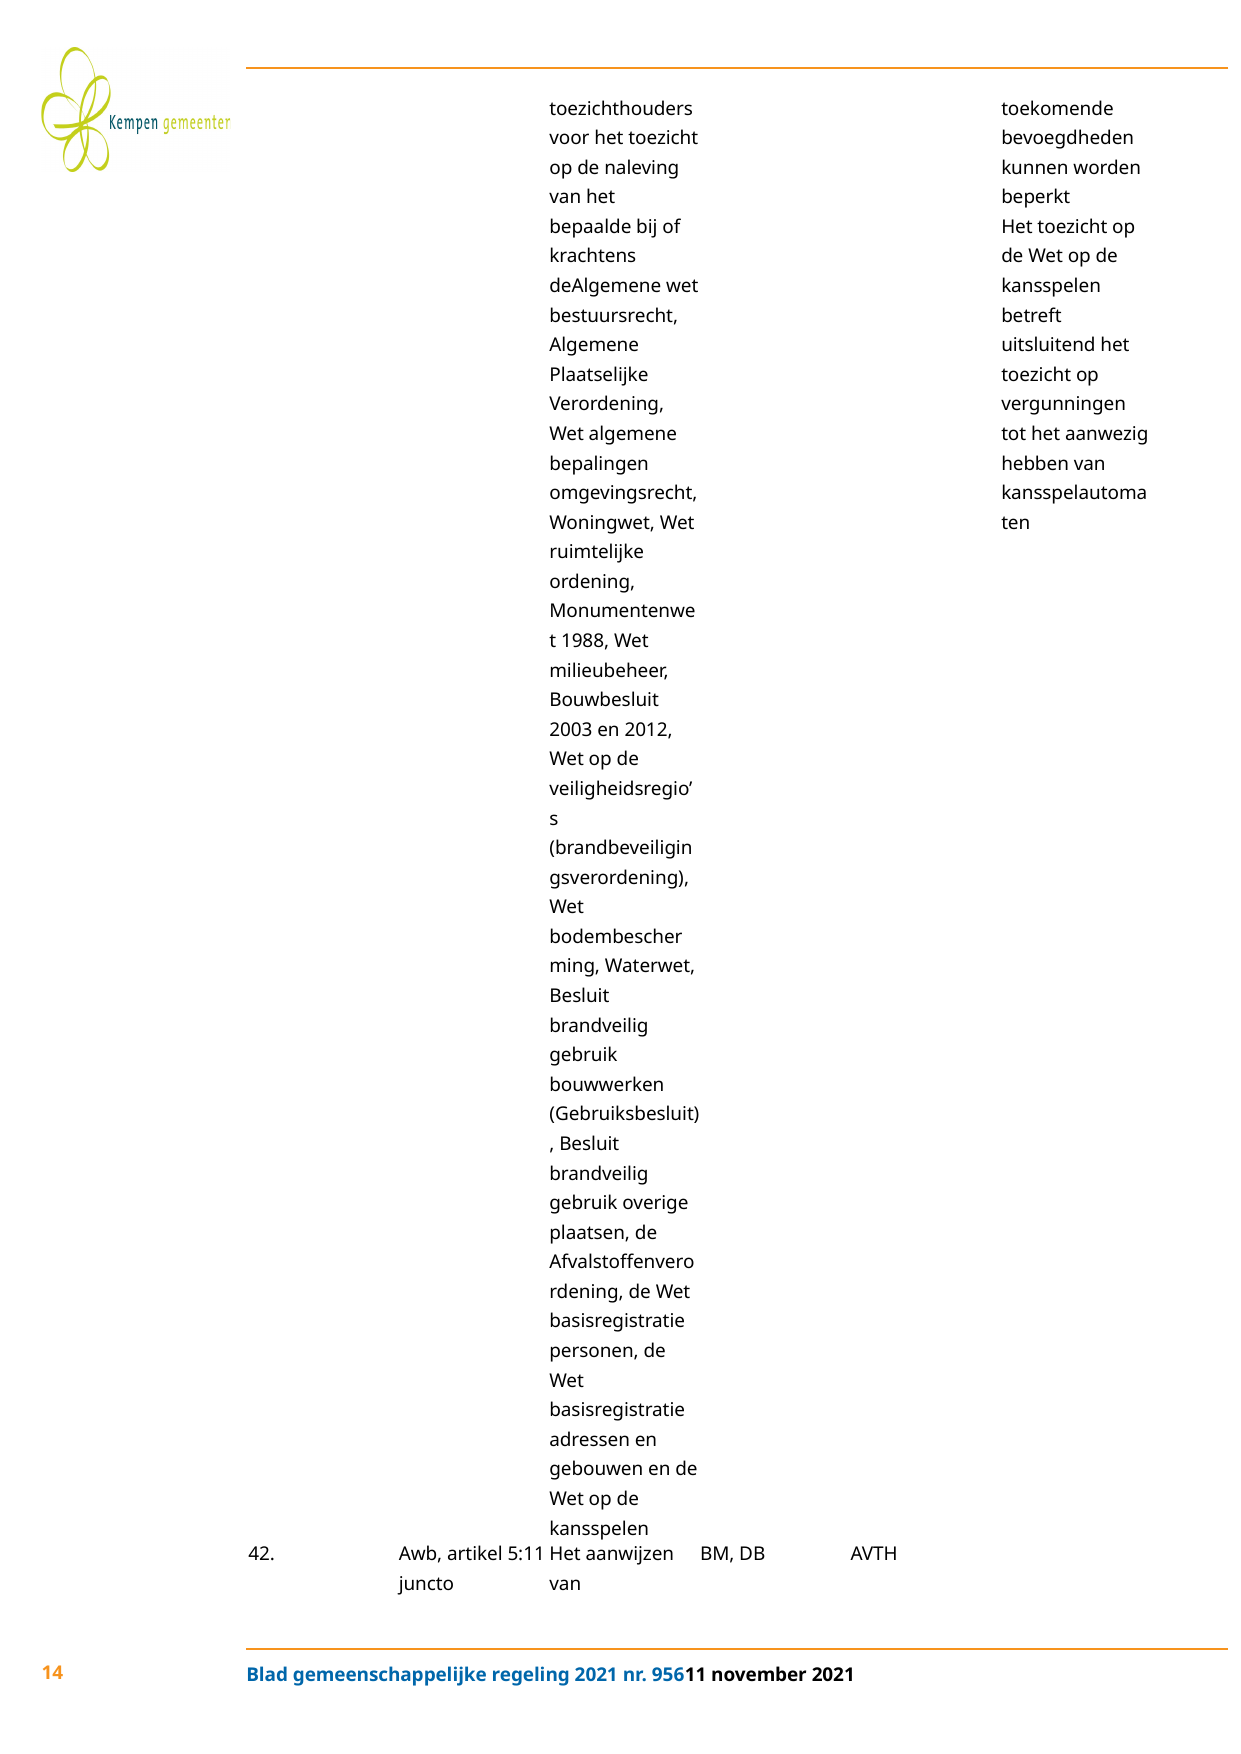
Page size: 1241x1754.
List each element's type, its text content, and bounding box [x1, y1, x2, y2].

table_cell AVTH [850, 1541, 1001, 1596]
table_cell [248, 1541, 398, 1596]
table_cell toekomende bevoegdheden kunnen worden beperkt Het toezicht op de Wet op de kansspelen betreft uitsluitend het toezicht op vergunningen tot het aanwezig hebben van kansspelautomaten [1001, 95, 1152, 1541]
table_cell BM, DB [700, 1541, 850, 1596]
table_cell [850, 95, 1001, 1541]
table_cell [399, 95, 549, 1541]
table_cell [1001, 1541, 1152, 1596]
picture [41, 47, 231, 172]
table_cell [248, 95, 398, 1541]
table_cell [700, 95, 850, 1541]
table_cell toezichthouders voor het toezicht op de naleving van het bepaalde bij of krachtens deAlgemene wet bestuursrecht, Algemene Plaatselijke Verordening, Wet algemene bepalingen omgevingsrecht, Woningwet, Wet ruimtelijke ordening, Monumentenwet 1988, Wet milieubeheer, Bouwbesluit 2003 en 2012, Wet op de veiligheidsregio’s (brandbeveiligingsverordening), Wet bodembescherming, Waterwet, Besluit brandveilig gebruik bouwwerken (Gebruiksbesluit), Besluit brandveilig gebruik overige plaatsen, de Afvalstoffenverordening, de Wet basisregistratie personen, de Wet basisregistratie adressen en gebouwen en de Wet op de kansspelen [549, 95, 700, 1541]
table_cell Het aanwijzen van [549, 1541, 700, 1596]
table_cell Awb, artikel 5:11 juncto [399, 1541, 549, 1596]
